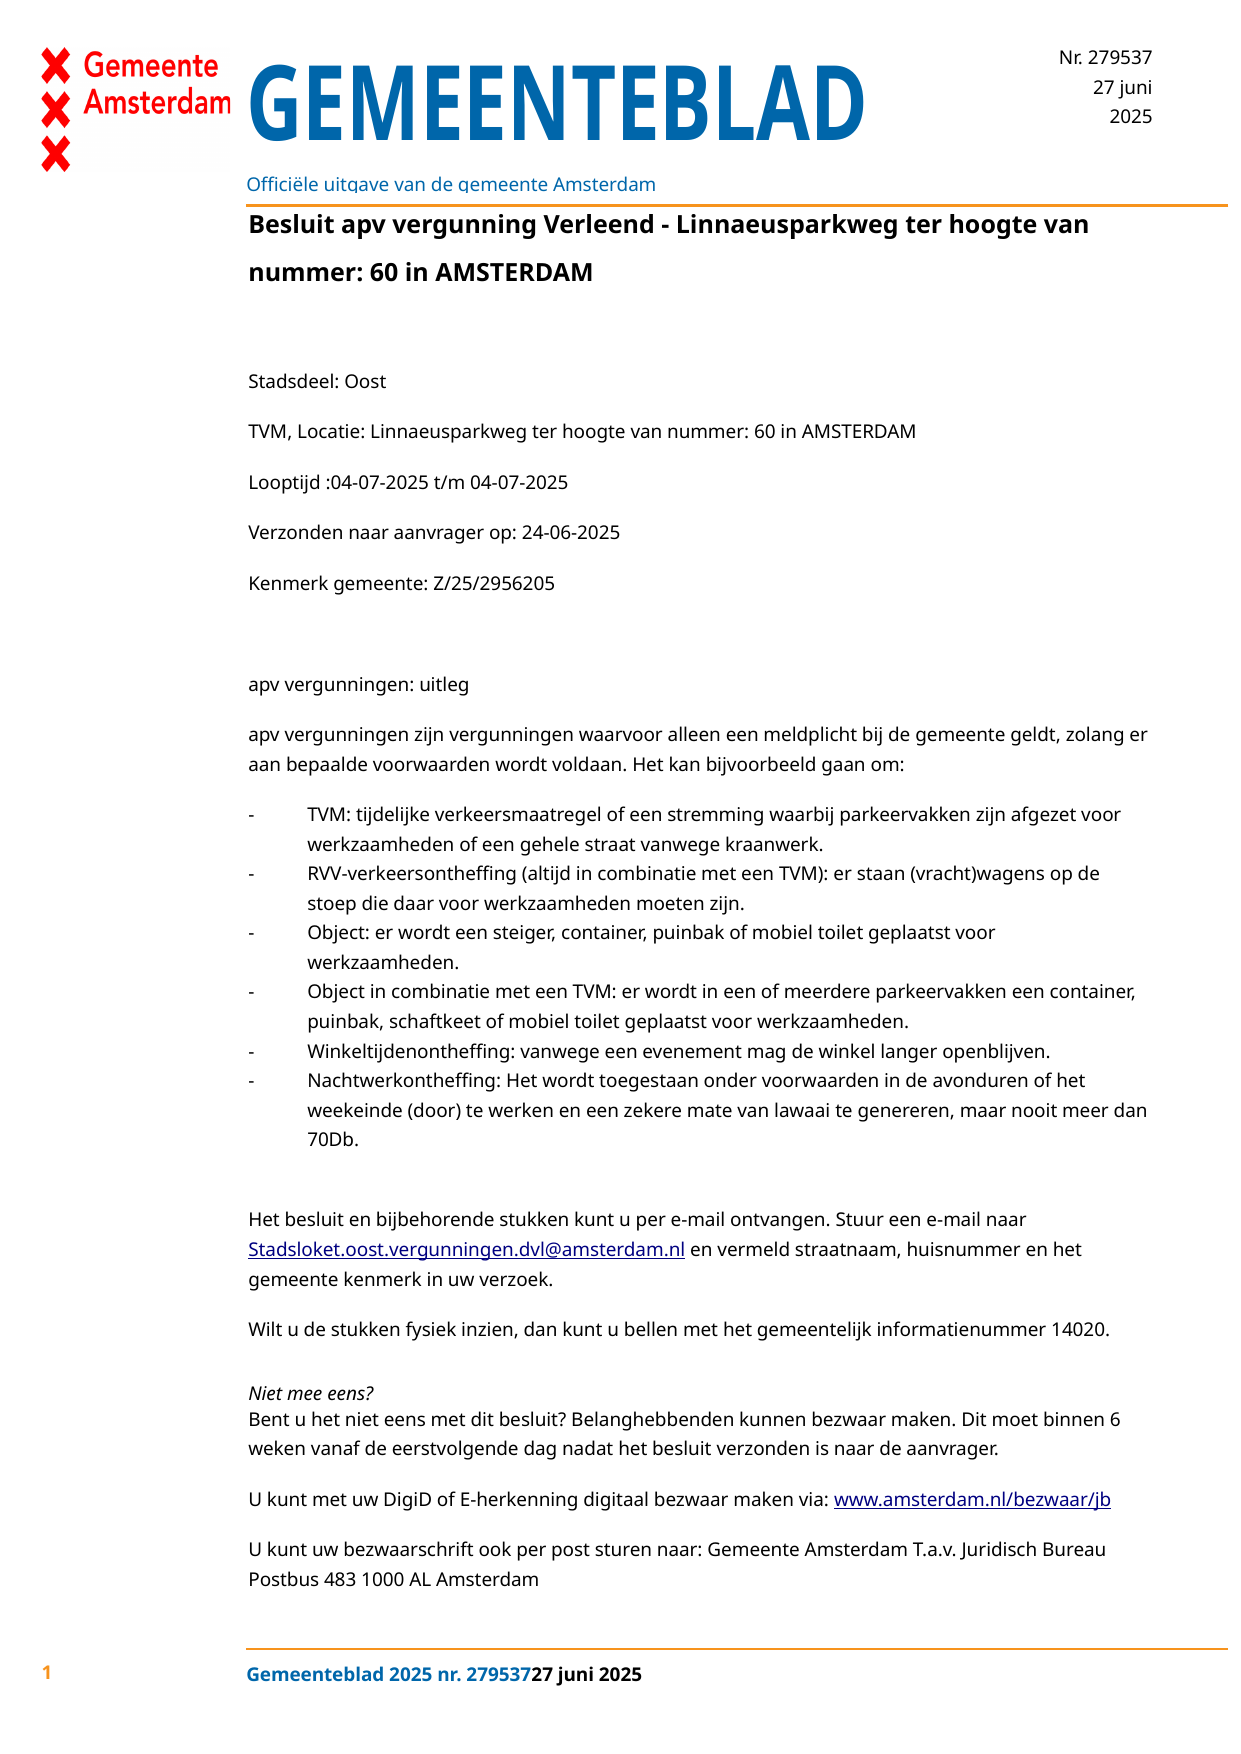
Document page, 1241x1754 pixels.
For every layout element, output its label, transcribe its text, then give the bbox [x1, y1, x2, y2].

list Object in combinatie met een TVM: er wordt in een of meerdere parkeervakken een container, puinbak, schaftkeet of mobiel toilet geplaatst voor werkzaamheden. [248, 979, 1152, 1034]
text Wilt u de stukken fysiek inzien, dan kunt u bellen met het gemeentelijk informatienummer 14020. [248, 1316, 1152, 1342]
text U kunt uw bezwaarschrift ook per post sturen naar: Gemeente Amsterdam T.a.v. Juridisch Bureau Postbus 483 1000 AL Amsterdam [248, 1536, 1152, 1592]
text Het besluit en bijbehorende stukken kunt u per e-mail ontvangen. Stuur een e-mail naar Stadsloket.oost.vergunningen.dvl@amsterdam.nl en vermeld straatnaam, huisnummer en het gemeente kenmerk in uw verzoek. [248, 1207, 1152, 1292]
list Object: er wordt een steiger, container, puinbak of mobiel toilet geplaatst voor werkzaamheden. [248, 919, 1152, 975]
list Winkeltijdenontheffing: vanwege een evenement mag de winkel langer openblijven. [248, 1038, 1152, 1064]
list TVM: tijdelijke verkeersmaatregel of een stremming waarbij parkeervakken zijn afgezet voor werkzaamheden of een gehele straat vanwege kraanwerk. [248, 801, 1152, 857]
list Nachtwerkontheffing: Het wordt toegestaan onder voorwaarden in de avonduren of het weekeinde (door) te werken en een zekere mate van lawaai te genereren, maar nooit meer dan 70Db. [248, 1067, 1152, 1152]
picture [41, 47, 231, 172]
text TVM, Locatie: Linnaeusparkweg ter hoogte van nummer: 60 in AMSTERDAM [248, 419, 1152, 444]
text Kenmerk gemeente: Z/25/2956205 [248, 570, 1152, 596]
text Verzonden naar aanvrager op: 24-06-2025 [248, 519, 1152, 545]
text U kunt met uw DigiD of E-herkenning digitaal bezwaar maken via: www.amsterdam.nl/bezwaar/jb [248, 1486, 1152, 1512]
text Bent u het niet eens met dit besluit? Belanghebbenden kunnen bezwaar maken. Dit moet binnen 6 weken vanaf de eerstvolgende dag nadat het besluit verzonden is naar de aanvrager. [248, 1406, 1152, 1461]
text Niet mee eens? [248, 1380, 1152, 1406]
text Looptijd :04-07-2025 t/m 04-07-2025 [248, 469, 1152, 495]
text apv vergunningen zijn vergunningen waarvoor alleen een meldplicht bij de gemeente geldt, zolang er aan bepaalde voorwaarden wordt voldaan. Het kan bijvoorbeeld gaan om: [248, 721, 1152, 777]
text Besluit apv vergunning Verleend - Linnaeusparkweg ter hoogte van nummer: 60 in AMSTERDAM [248, 207, 1152, 288]
text apv vergunningen: uitleg [248, 671, 1152, 697]
text Stadsdeel: Oost [248, 368, 1152, 394]
list RVV-verkeersontheffing (altijd in combinatie met een TVM): er staan (vracht)wagens op de stoep die daar voor werkzaamheden moeten zijn. [248, 860, 1152, 916]
